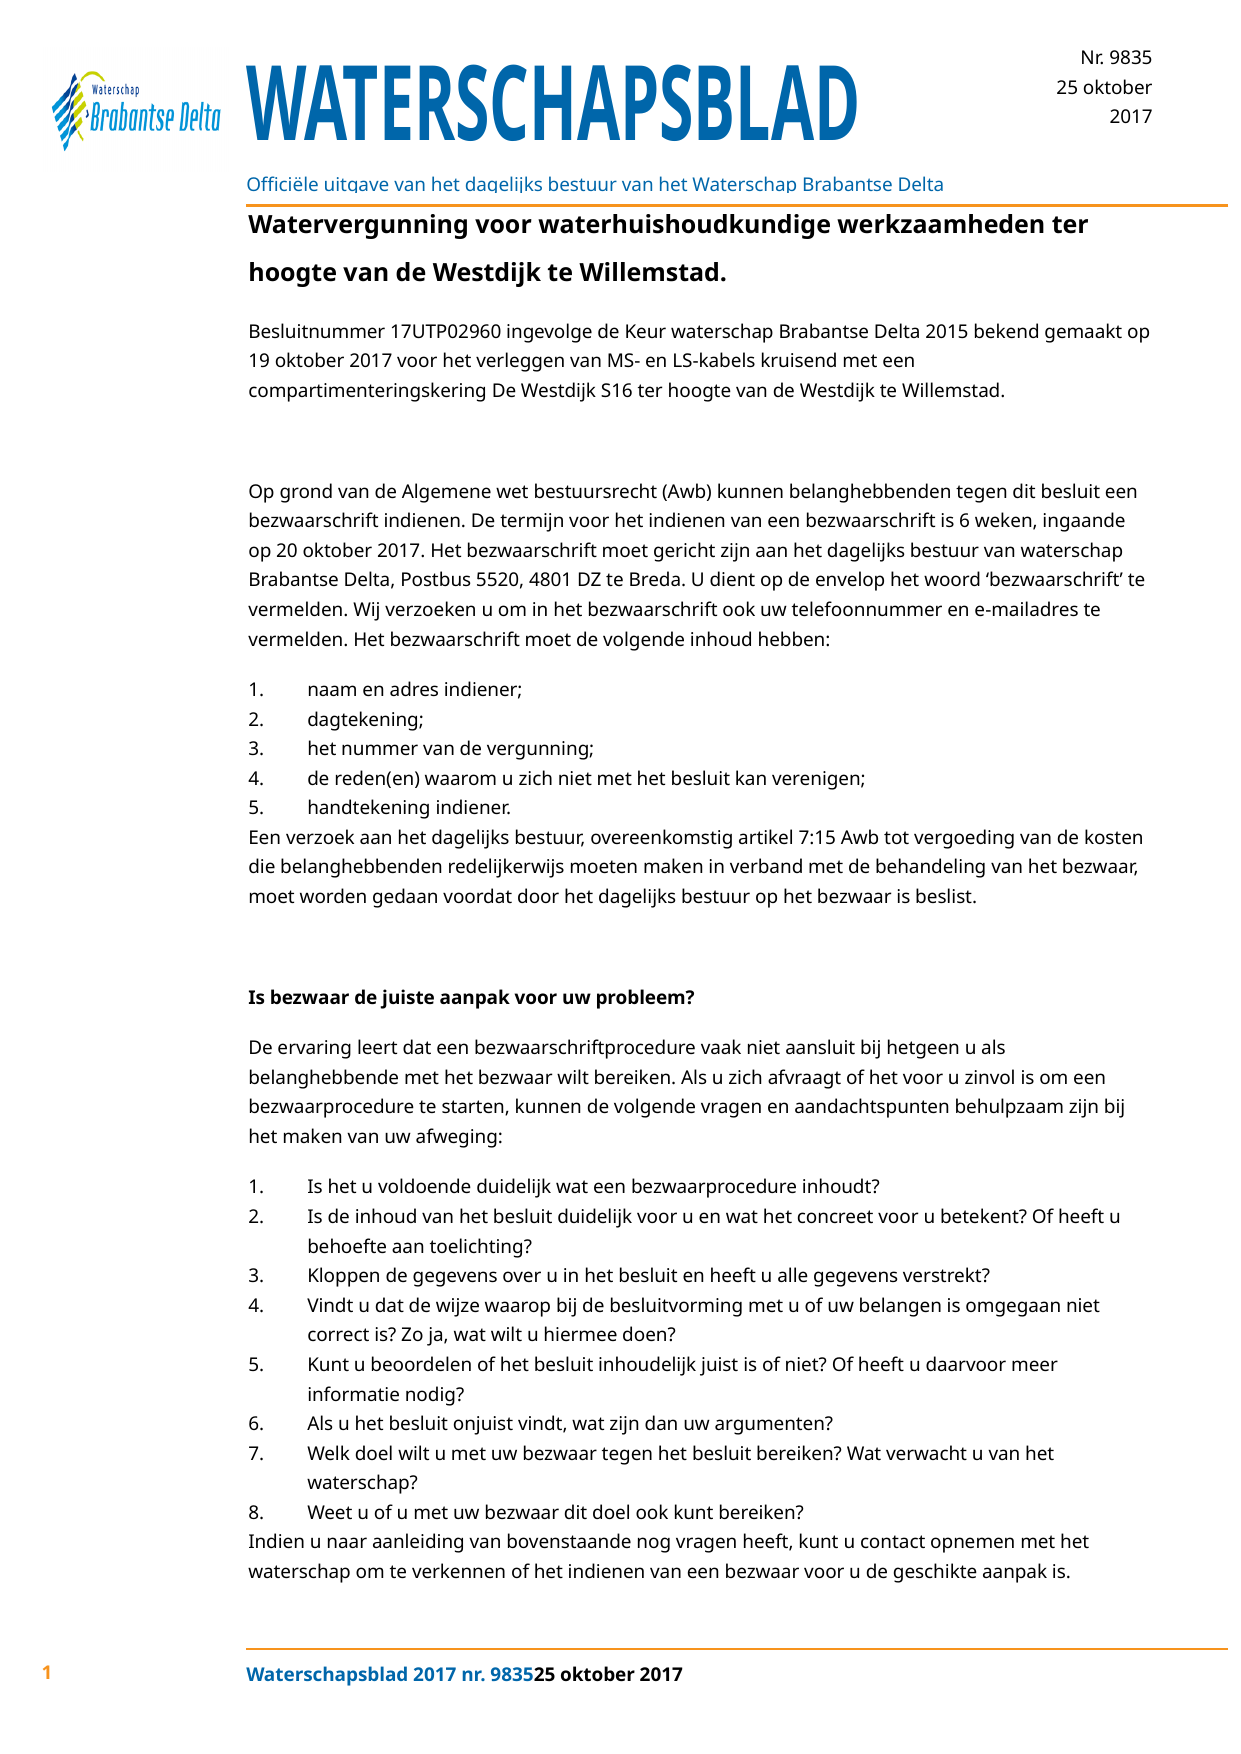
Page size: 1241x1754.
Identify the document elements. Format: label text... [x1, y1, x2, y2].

list Is het u voldoende duidelijk wat een bezwaarprocedure inhoudt? [248, 1174, 1152, 1199]
list dagtekening; [248, 706, 1152, 732]
list Weet u of u met uw bezwaar dit doel ook kunt bereiken? [248, 1499, 1152, 1525]
text Indien u naar aanleiding van bovenstaande nog vragen heeft, kunt u contact opnemen met het waterschap om te verkennen of het indienen van een bezwaar voor u de geschikte aanpak is. [248, 1529, 1152, 1584]
text Besluitnummer 17UTP02960 ingevolge de Keur waterschap Brabantse Delta 2015 bekend gemaakt op 19 oktober 2017 voor het verleggen van MS- en LS-kabels kruisend met een compartimenteringskering De Westdijk S16 ter hoogte van de Westdijk te Willemstad. [248, 318, 1152, 403]
list het nummer van de vergunning; [248, 735, 1152, 761]
picture [41, 47, 231, 172]
list Als u het besluit onjuist vindt, wat zijn dan uw argumenten? [248, 1410, 1152, 1436]
list Kunt u beoordelen of het besluit inhoudelijk juist is of niet? Of heeft u daarvoor meer informatie nodig? [248, 1351, 1152, 1407]
list Vindt u dat de wijze waarop bij de besluitvorming met u of uw belangen is omgegaan niet correct is? Zo ja, wat wilt u hiermee doen? [248, 1292, 1152, 1347]
text Een verzoek aan het dagelijks bestuur, overeenkomstig artikel 7:15 Awb tot vergoeding van de kosten die belanghebbenden redelijkerwijs moeten maken in verband met de behandeling van het bezwaar, moet worden gedaan voordat door het dagelijks bestuur op het bezwaar is beslist. [248, 824, 1152, 909]
list naam en adres indiener; [248, 676, 1152, 702]
list Welk doel wilt u met uw bezwaar tegen het besluit bereiken? Wat verwacht u van het waterschap? [248, 1440, 1152, 1495]
text Watervergunning voor waterhuishoudkundige werkzaamheden ter hoogte van de Westdijk te Willemstad. [248, 207, 1152, 288]
text Is bezwaar de juiste aanpak voor uw probleem? [248, 984, 1152, 1010]
text Op grond van de Algemene wet bestuursrecht (Awb) kunnen belanghebbenden tegen dit besluit een bezwaarschrift indienen. De termijn voor het indienen van een bezwaarschrift is 6 weken, ingaande op 20 oktober 2017. Het bezwaarschrift moet gericht zijn aan het dagelijks bestuur van waterschap Brabantse Delta, Postbus 5520, 4801 DZ te Breda. U dient op de envelop het woord ‘bezwaarschrift’ te vermelden. Wij verzoeken u om in het bezwaarschrift ook uw telefoonnummer en e‑mailadres te vermelden. Het bezwaarschrift moet de volgende inhoud hebben: [248, 478, 1152, 652]
list Kloppen de gegevens over u in het besluit en heeft u alle gegevens verstrekt? [248, 1262, 1152, 1288]
list Is de inhoud van het besluit duidelijk voor u en wat het concreet voor u betekent? Of heeft u behoefte aan toelichting? [248, 1203, 1152, 1259]
text De ervaring leert dat een bezwaarschriftprocedure vaak niet aansluit bij hetgeen u als belanghebbende met het bezwaar wilt bereiken. Als u zich afvraagt of het voor u zinvol is om een bezwaarprocedure te starten, kunnen de volgende vragen en aandachtspunten behulpzaam zijn bij het maken van uw afweging: [248, 1034, 1152, 1149]
list de reden(en) waarom u zich niet met het besluit kan verenigen; [248, 765, 1152, 791]
list handtekening indiener. [248, 794, 1152, 820]
